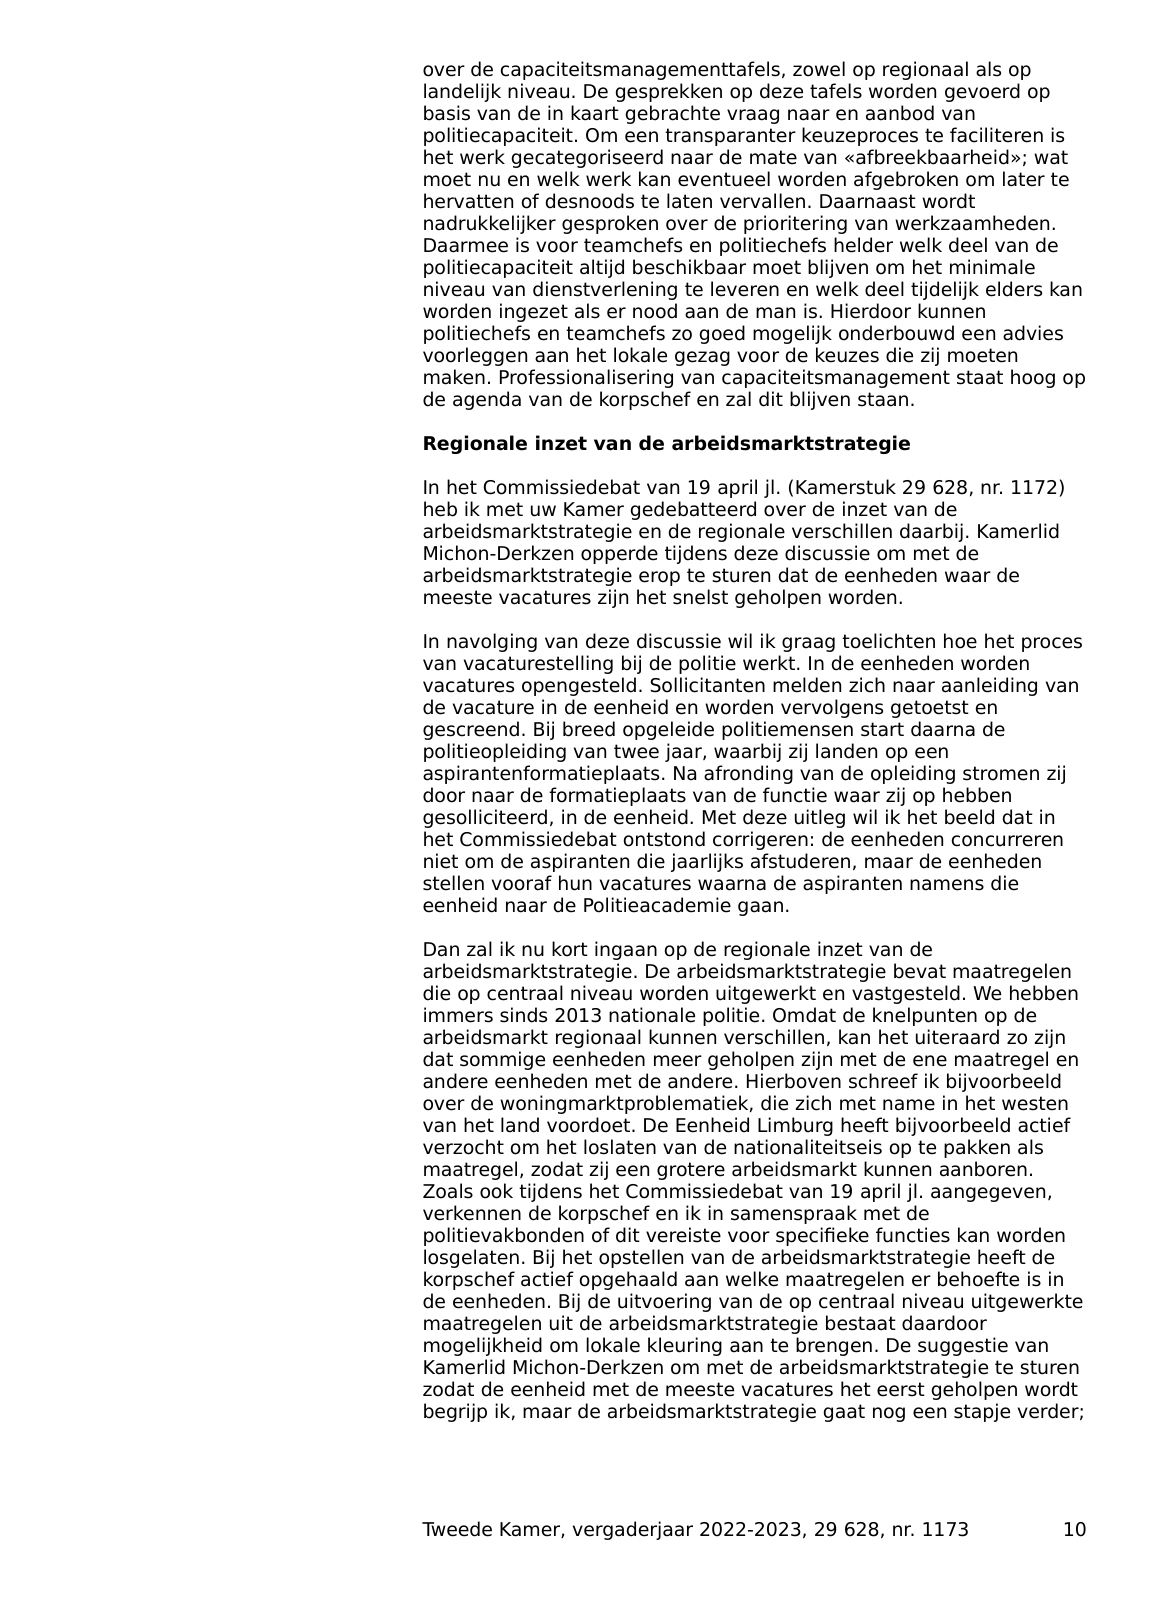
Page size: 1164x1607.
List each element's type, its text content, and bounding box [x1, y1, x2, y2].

text over de capaciteitsmanagementtafels, zowel op regionaal als op landelijk niveau. De gesprekken op deze tafels worden gevoerd op basis van de in kaart gebrachte vraag naar en aanbod van politiecapaciteit. Om een transparanter keuzeproces te faciliteren is het werk gecategoriseerd naar de mate van «afbreekbaarheid»; wat moet nu en welk werk kan eventueel worden afgebroken om later te hervatten of desnoods te laten vervallen. Daarnaast wordt nadrukkelijker gesproken over de prioritering van werkzaamheden. Daarmee is voor teamchefs en politiechefs helder welk deel van de politiecapaciteit altijd beschikbaar moet blijven om het minimale niveau van dienstverlening te leveren en welk deel tijdelijk elders kan worden ingezet als er nood aan de man is. Hierdoor kunnen politiechefs en teamchefs zo goed mogelijk onderbouwd een advies voorleggen aan het lokale gezag voor de keuzes die zij moeten maken. Professionalisering van capaciteitsmanagement staat hoog op de agenda van de korpschef en zal dit blijven staan. [422, 59, 1087, 411]
text In het Commissiedebat van 19 april jl. (Kamerstuk 29 628, nr. 1172) heb ik met uw Kamer gedebatteerd over de inzet van de arbeidsmarktstrategie en de regionale verschillen daarbij. Kamerlid Michon-Derkzen opperde tijdens deze discussie om met de arbeidsmarktstrategie erop te sturen dat de eenheden waar de meeste vacatures zijn het snelst geholpen worden. [422, 477, 1087, 609]
text In navolging van deze discussie wil ik graag toelichten hoe het proces van vacaturestelling bij de politie werkt. In de eenheden worden vacatures opengesteld. Sollicitanten melden zich naar aanleiding van de vacature in de eenheid en worden vervolgens getoetst en gescreend. Bij breed opgeleide politiemensen start daarna de politieopleiding van twee jaar, waarbij zij landen op een aspirantenformatieplaats. Na afronding van de opleiding stromen zij door naar de formatieplaats van de functie waar zij op hebben gesolliciteerd, in de eenheid. Met deze uitleg wil ik het beeld dat in het Commissiedebat ontstond corrigeren: de eenheden concurreren niet om de aspiranten die jaarlijks afstuderen, maar de eenheden stellen vooraf hun vacatures waarna de aspiranten namens die eenheid naar de Politieacademie gaan. [422, 631, 1087, 917]
subtitle Regionale inzet van de arbeidsmarktstrategie [422, 433, 1087, 455]
text Dan zal ik nu kort ingaan op de regionale inzet van de arbeidsmarktstrategie. De arbeidsmarktstrategie bevat maatregelen die op centraal niveau worden uitgewerkt en vastgesteld. We hebben immers sinds 2013 nationale politie. Omdat de knelpunten op de arbeidsmarkt regionaal kunnen verschillen, kan het uiteraard zo zijn dat sommige eenheden meer geholpen zijn met de ene maatregel en andere eenheden met de andere. Hierboven schreef ik bijvoorbeeld over de woningmarktproblematiek, die zich met name in het westen van het land voordoet. De Eenheid Limburg heeft bijvoorbeeld actief verzocht om het loslaten van de nationaliteitseis op te pakken als maatregel, zodat zij een grotere arbeidsmarkt kunnen aanboren. Zoals ook tijdens het Commissiedebat van 19 april jl. aangegeven, verkennen de korpschef en ik in samenspraak met de politievakbonden of dit vereiste voor specifieke functies kan worden losgelaten. Bij het opstellen van de arbeidsmarktstrategie heeft de korpschef actief opgehaald aan welke maatregelen er behoefte is in de eenheden. Bij de uitvoering van de op centraal niveau uitgewerkte maatregelen uit de arbeidsmarktstrategie bestaat daardoor mogelijkheid om lokale kleuring aan te brengen. De suggestie van Kamerlid Michon-Derkzen om met de arbeidsmarktstrategie te sturen zodat de eenheid met de meeste vacatures het eerst geholpen wordt begrijp ik, maar de arbeidsmarktstrategie gaat nog een stapje verder; [422, 939, 1087, 1423]
